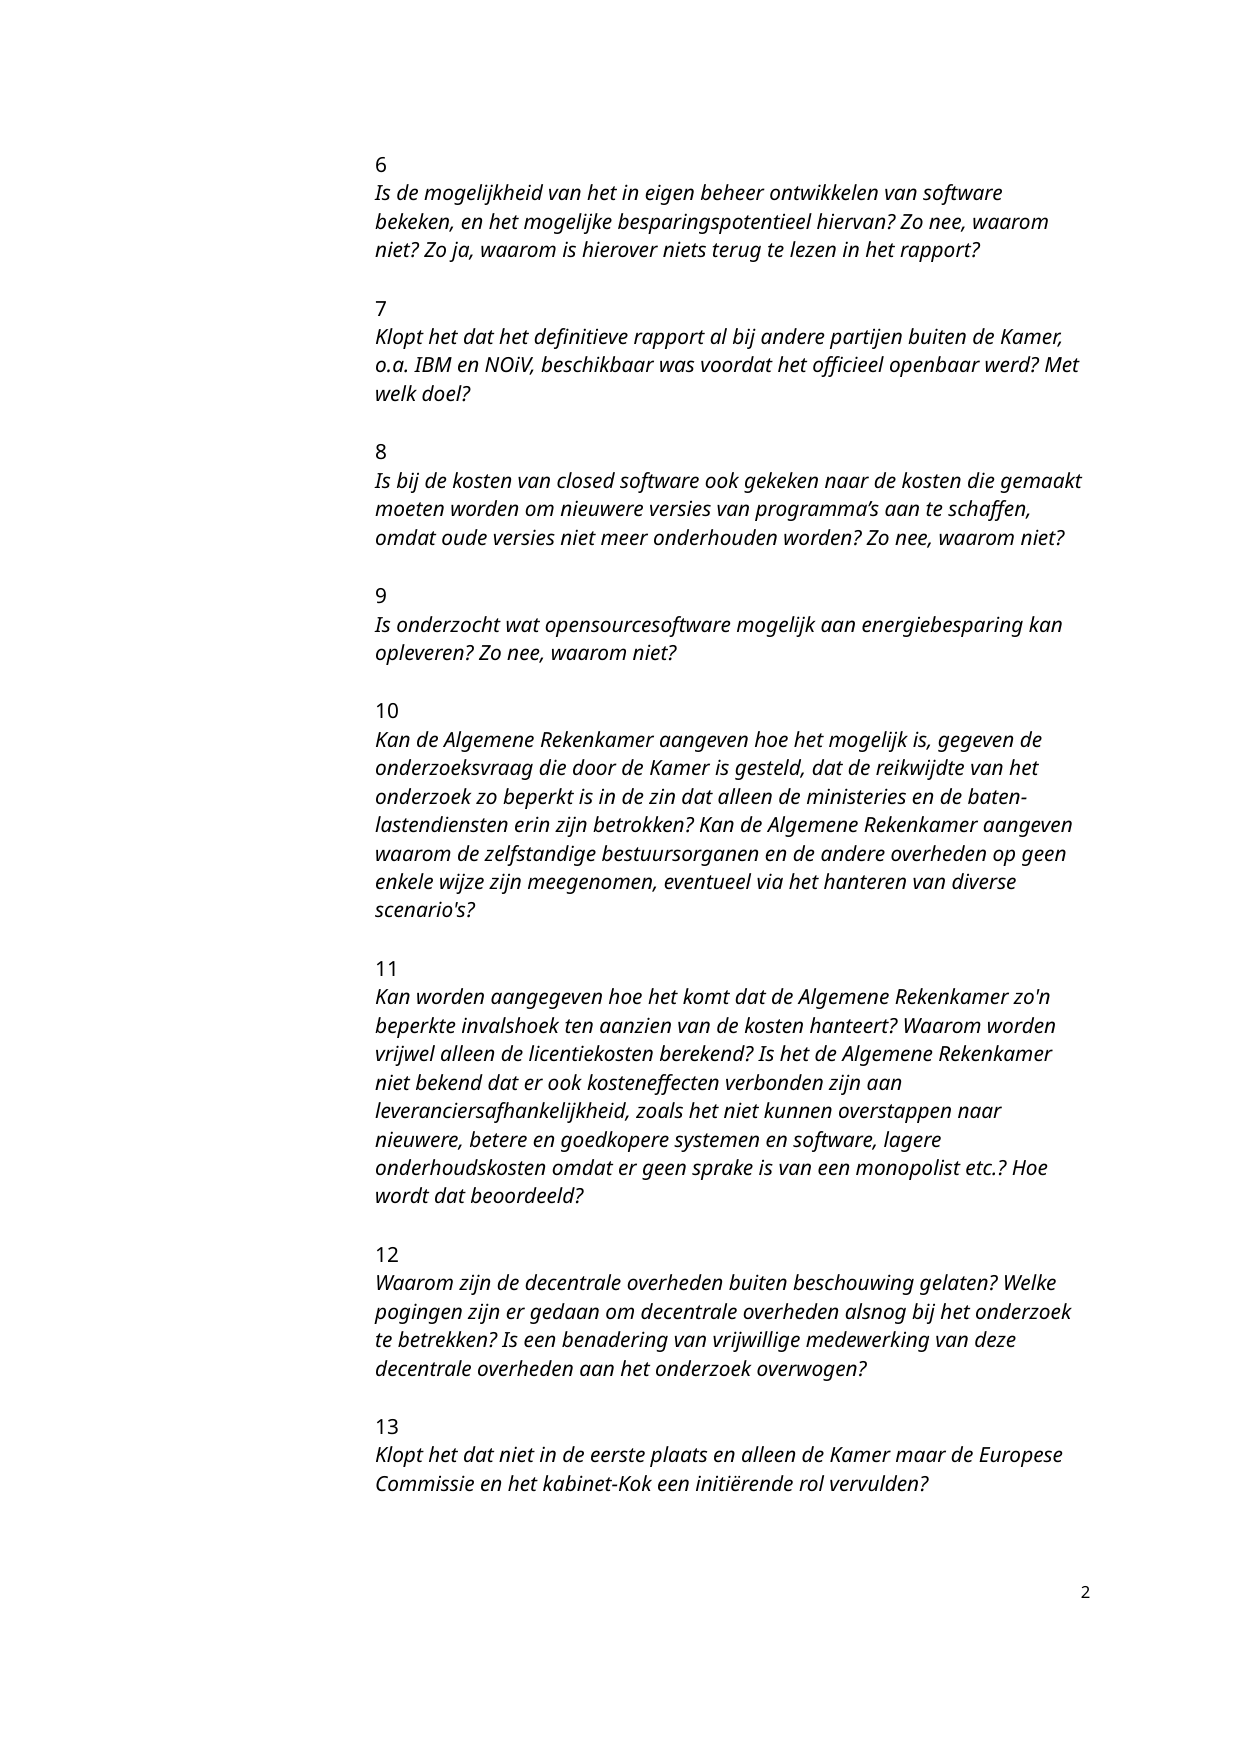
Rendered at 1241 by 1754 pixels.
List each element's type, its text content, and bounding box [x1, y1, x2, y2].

text Is de mogelijkheid van het in eigen beheer ontwikkelen van software bekeken, en het mogelijke besparingspotentieel hiervan? Zo nee, waarom niet? Zo ja, waarom is hierover niets terug te lezen in het rapport? [375, 178, 1090, 264]
text 11 [375, 954, 1090, 982]
text 10 [375, 697, 1090, 725]
text Is onderzocht wat opensourcesoftware mogelijk aan energiebesparing kan opleveren? Zo nee, waarom niet? [375, 610, 1090, 667]
text Klopt het dat niet in de eerste plaats en alleen de Kamer maar de Europese Commissie en het kabinet-Kok een initiërende rol vervulden? [375, 1441, 1090, 1497]
text Kan de Algemene Rekenkamer aangeven hoe het mogelijk is, gegeven de onderzoeksvraag die door de Kamer is gesteld, dat de reikwijdte van het onderzoek zo beperkt is in de zin dat alleen de ministeries en de baten-lastendiensten erin zijn betrokken? Kan de Algemene Rekenkamer aangeven waarom de zelfstandige bestuursorganen en de andere overheden op geen enkele wijze zijn meegenomen, eventueel via het hanteren van diverse scenario's? [375, 725, 1090, 924]
text Is bij de kosten van closed software ook gekeken naar de kosten die gemaakt moeten worden om nieuwere versies van programma’s aan te schaffen, omdat oude versies niet meer onderhouden worden? Zo nee, waarom niet? [375, 466, 1090, 551]
text 6 [375, 150, 1090, 178]
text Kan worden aangegeven hoe het komt dat de Algemene Rekenkamer zo'n beperkte invalshoek ten aanzien van de kosten hanteert? Waarom worden vrijwel alleen de licentiekosten berekend? Is het de Algemene Rekenkamer niet bekend dat er ook kosteneffecten verbonden zijn aan leveranciersafhankelijkheid, zoals het niet kunnen overstappen naar nieuwere, betere en goedkopere systemen en software, lagere onderhoudskosten omdat er geen sprake is van een monopolist etc.? Hoe wordt dat beoordeeld? [375, 982, 1090, 1210]
text 13 [375, 1412, 1090, 1441]
text Klopt het dat het definitieve rapport al bij andere partijen buiten de Kamer, o.a. IBM en NOiV, beschikbaar was voordat het officieel openbaar werd? Met welk doel? [375, 322, 1090, 407]
text 7 [375, 294, 1090, 322]
text 9 [375, 581, 1090, 610]
text Waarom zijn de decentrale overheden buiten beschouwing gelaten? Welke pogingen zijn er gedaan om decentrale overheden alsnog bij het onderzoek te betrekken? Is een benadering van vrijwillige medewerking van deze decentrale overheden aan het onderzoek overwogen? [375, 1268, 1090, 1382]
text 8 [375, 437, 1090, 466]
text 12 [375, 1240, 1090, 1268]
